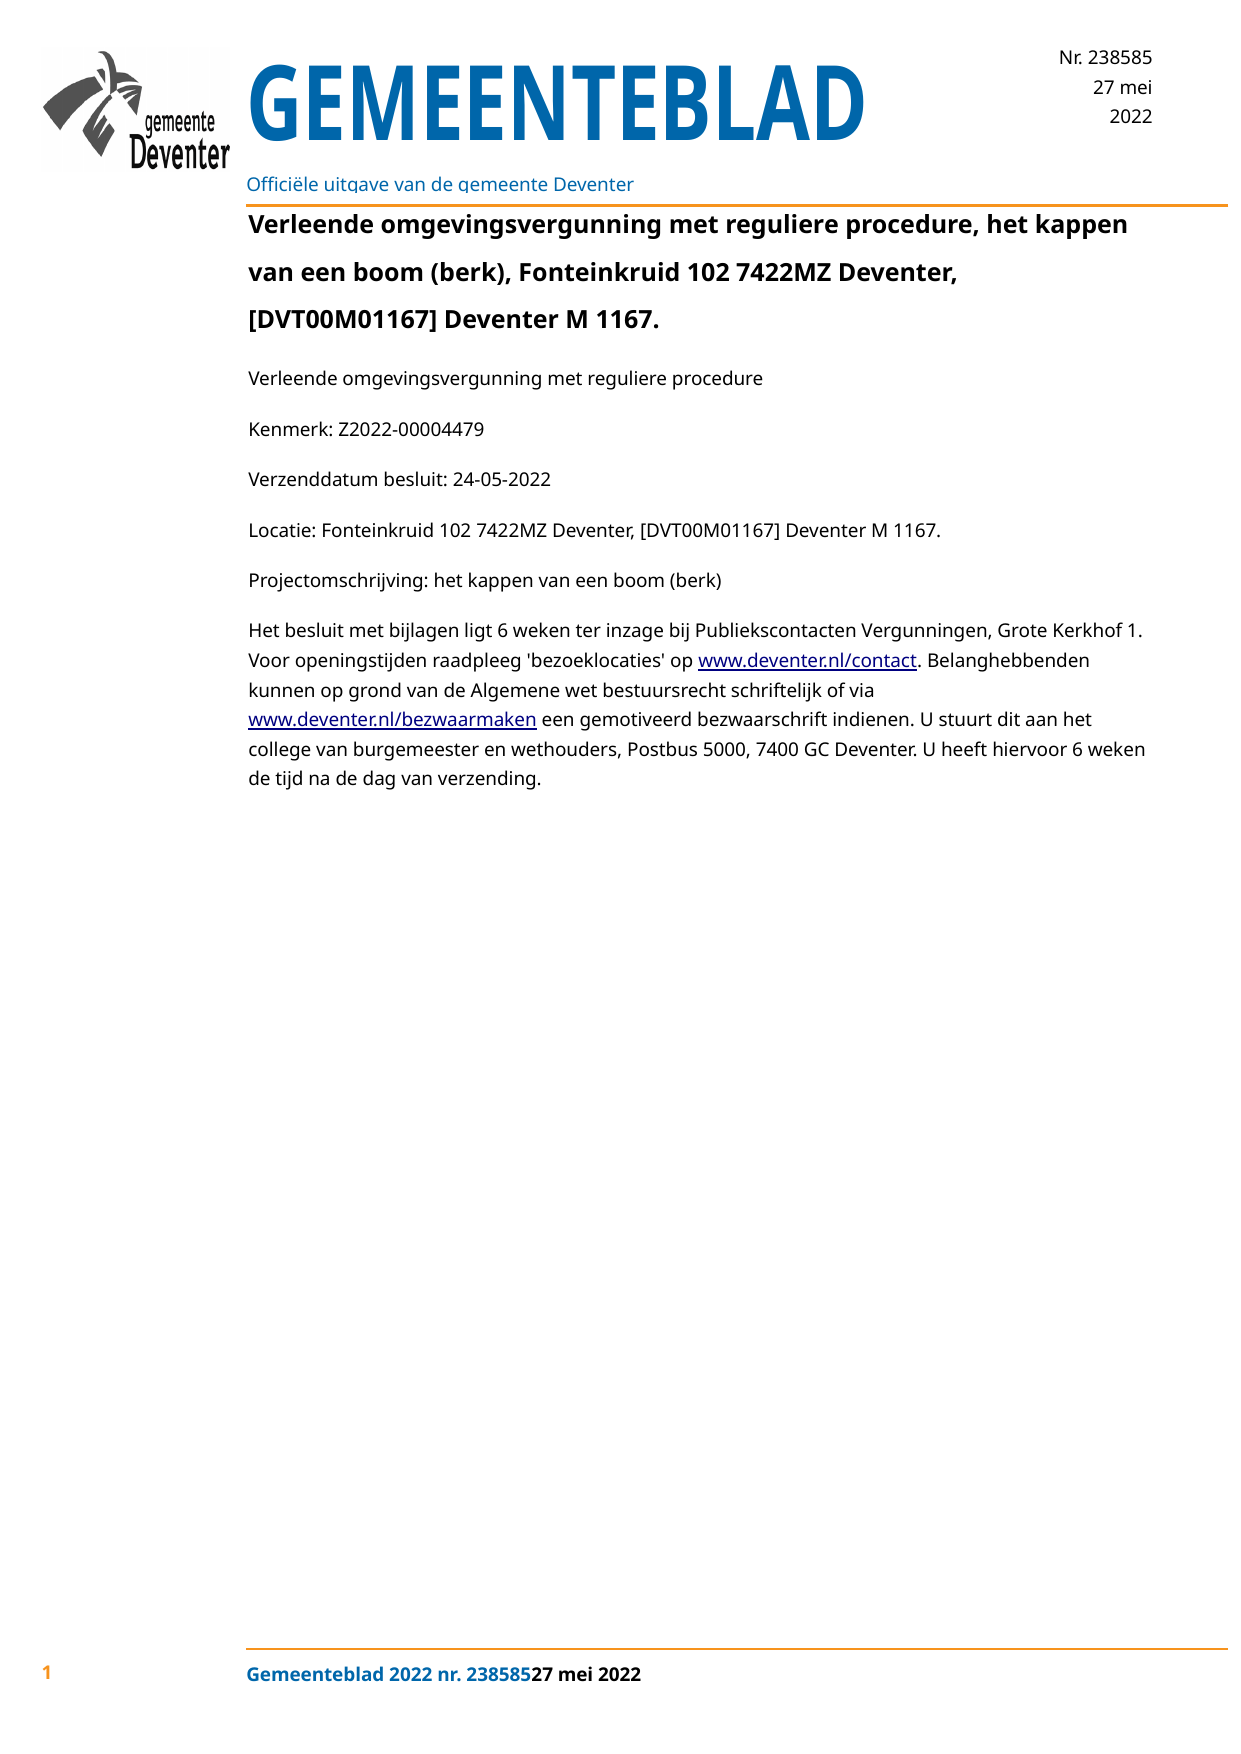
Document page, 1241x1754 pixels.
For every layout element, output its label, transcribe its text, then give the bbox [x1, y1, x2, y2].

picture [41, 47, 231, 172]
text Het besluit met bijlagen ligt 6 weken ter inzage bij Publiekscontacten Vergunningen, Grote Kerkhof 1. Voor openingstijden raadpleeg 'bezoeklocaties' op www.deventer.nl/contact. Belanghebbenden kunnen op grond van de Algemene wet bestuursrecht schriftelijk of via www.deventer.nl/bezwaarmaken een gemotiveerd bezwaarschrift indienen. U stuurt dit aan het college van burgemeester en wethouders, Postbus 5000, 7400 GC Deventer. U heeft hiervoor 6 weken de tijd na de dag van verzending. [248, 618, 1152, 791]
text Locatie: Fonteinkruid 102 7422MZ Deventer, [DVT00M01167] Deventer M 1167. [248, 517, 1152, 542]
text Verleende omgevingsvergunning met reguliere procedure [248, 366, 1152, 391]
text Projectomschrijving: het kappen van een boom (berk) [248, 567, 1152, 593]
text Kenmerk: Z2022-00004479 [248, 416, 1152, 442]
text Verleende omgevingsvergunning met reguliere procedure, het kappen van een boom (berk), Fonteinkruid 102 7422MZ Deventer, [DVT00M01167] Deventer M 1167. [248, 207, 1152, 336]
text Verzenddatum besluit: 24-05-2022 [248, 466, 1152, 492]
